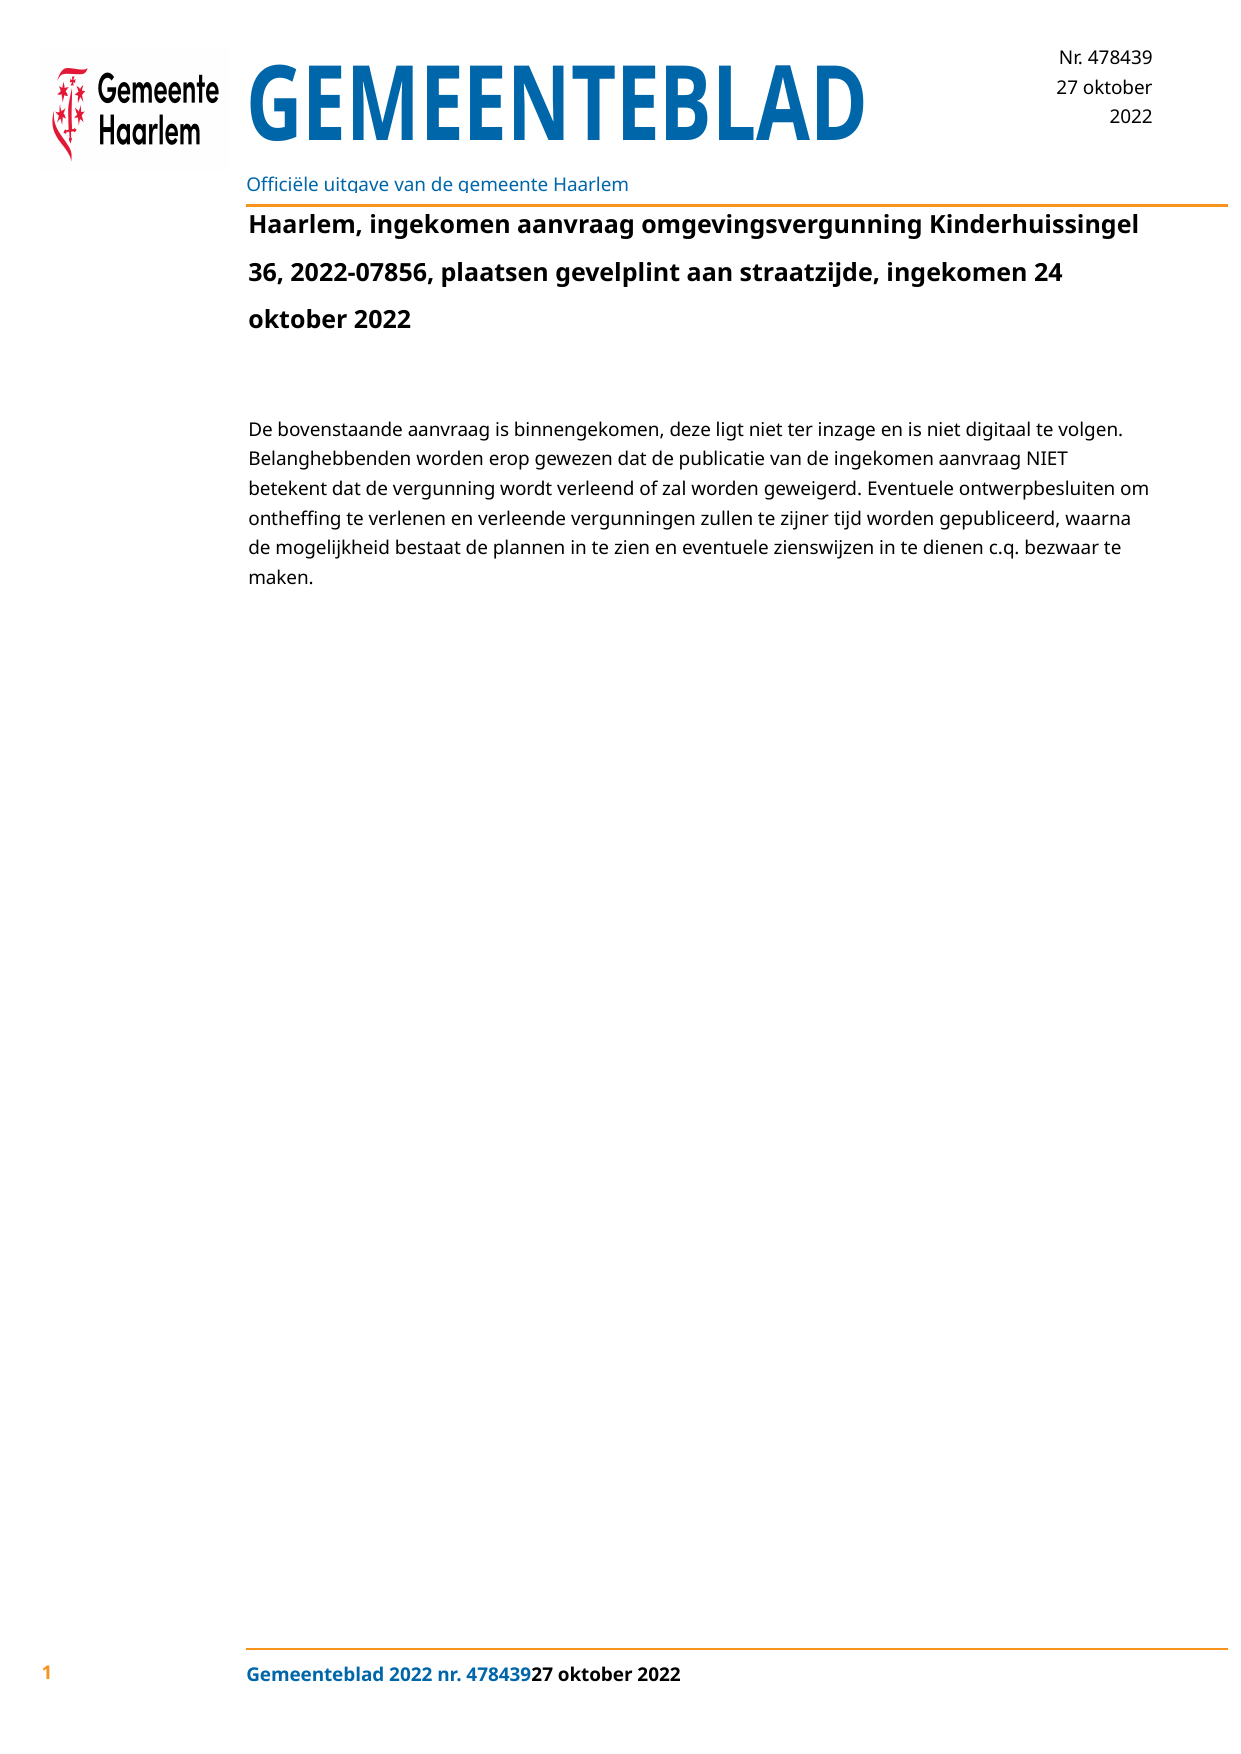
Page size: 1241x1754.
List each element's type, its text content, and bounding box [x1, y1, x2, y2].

picture [41, 47, 231, 172]
text Haarlem, ingekomen aanvraag omgevingsvergunning Kinderhuissingel 36, 2022-07856, plaatsen gevelplint aan straatzijde, ingekomen 24 oktober 2022 [248, 207, 1152, 336]
text De bovenstaande aanvraag is binnengekomen, deze ligt niet ter inzage en is niet digitaal te volgen. Belanghebbenden worden erop gewezen dat de publicatie van de ingekomen aanvraag NIET betekent dat de vergunning wordt verleend of zal worden geweigerd. Eventuele ontwerpbesluiten om ontheffing te verlenen en verleende vergunningen zullen te zijner tijd worden gepubliceerd, waarna de mogelijkheid bestaat de plannen in te zien en eventuele zienswijzen in te dienen c.q. bezwaar te maken. [248, 416, 1152, 589]
